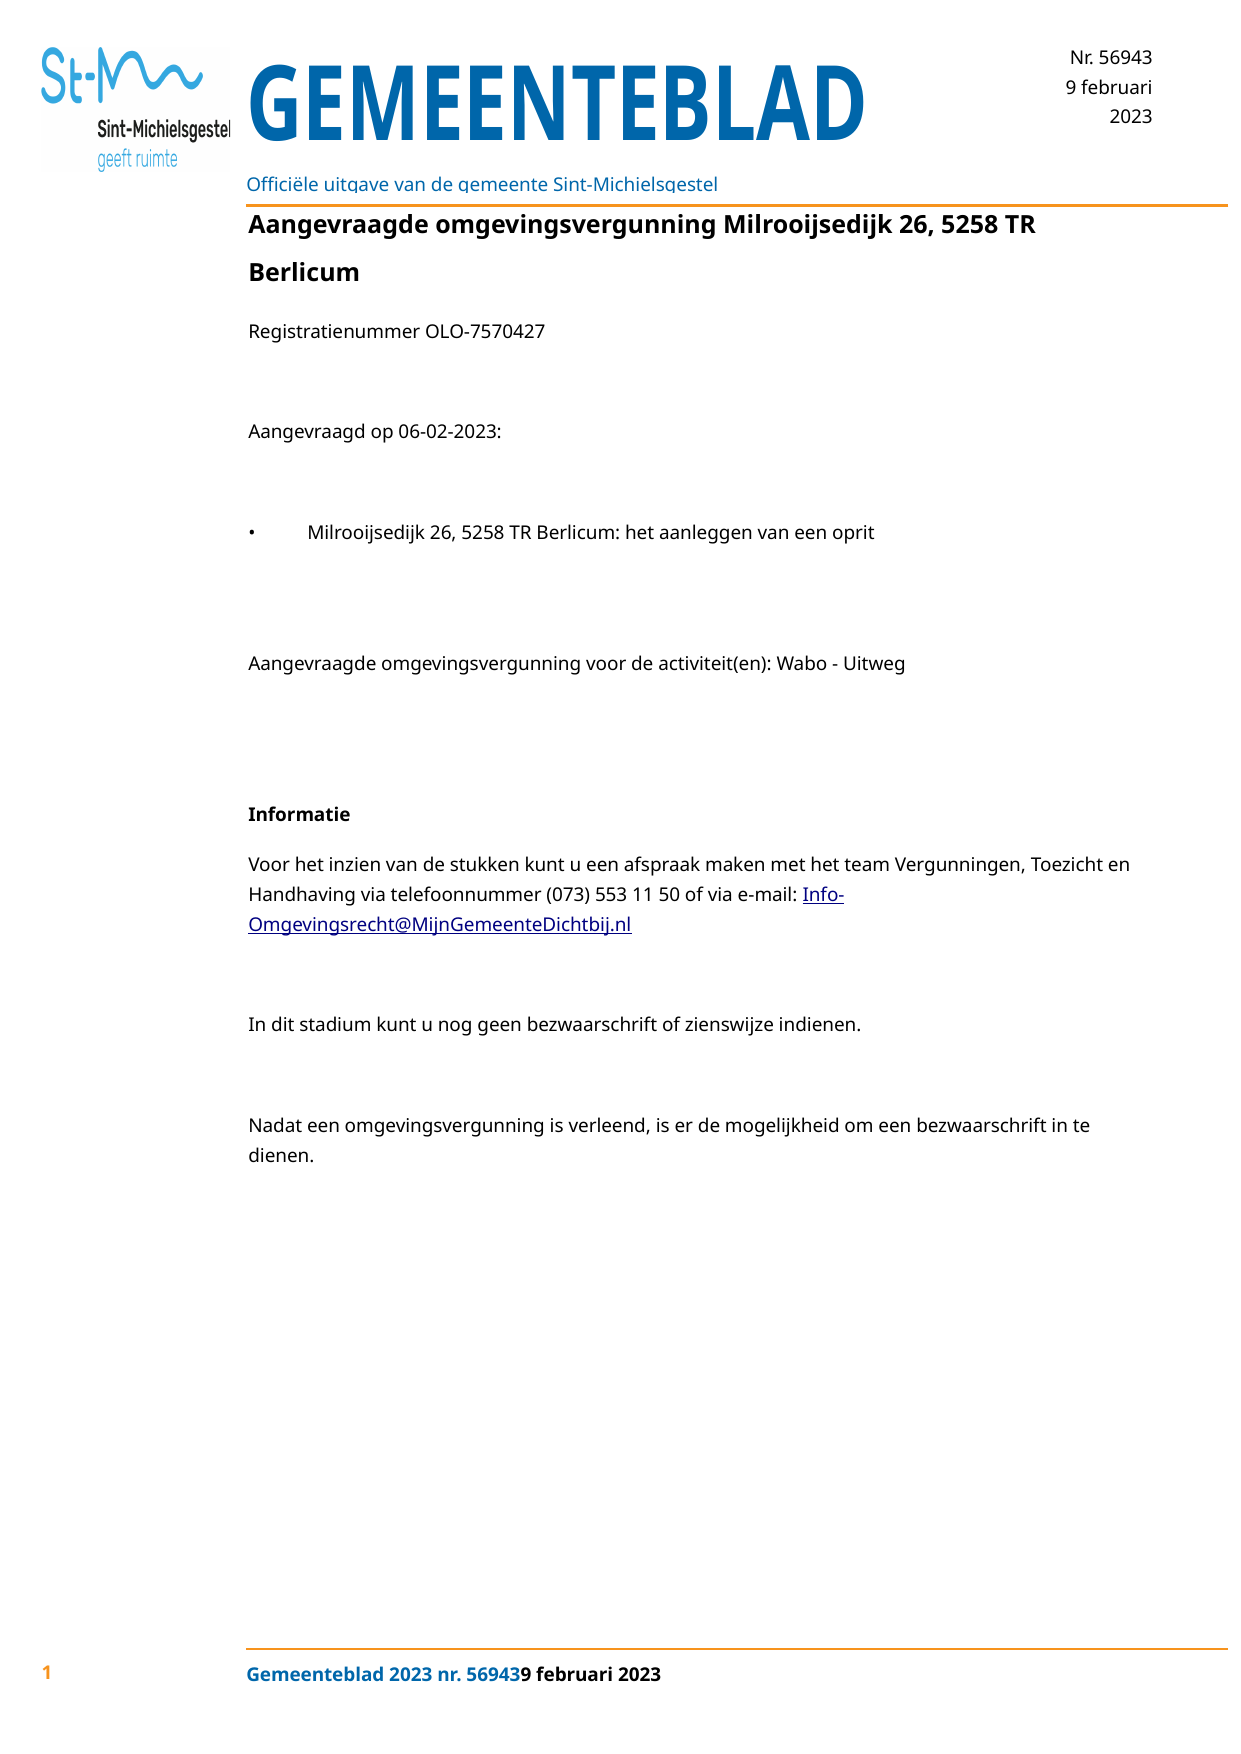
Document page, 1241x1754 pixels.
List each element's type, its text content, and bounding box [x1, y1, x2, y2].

list Milrooijsedijk 26, 5258 TR Berlicum: het aanleggen van een oprit [248, 519, 1152, 545]
text Aangevraagd op 06-02-2023: [248, 419, 1152, 444]
text Aangevraagde omgevingsvergunning Milrooijsedijk 26, 5258 TR Berlicum [248, 207, 1152, 288]
text In dit stadium kunt u nog geen bezwaarschrift of zienswijze indienen. [248, 1012, 1152, 1037]
text Registratienummer OLO-7570427 [248, 318, 1152, 344]
text Aangevraagde omgevingsvergunning voor de activiteit(en): Wabo - Uitweg [248, 650, 1152, 676]
text Voor het inzien van de stukken kunt u een afspraak maken met het team Vergunningen, Toezicht en Handhaving via telefoonnummer (073) 553 11 50 of via e-mail: Info-Omgevingsrecht@MijnGemeenteDichtbij.nl [248, 852, 1152, 937]
text Nadat een omgevingsvergunning is verleend, is er de mogelijkheid om een bezwaarschrift in te dienen. [248, 1112, 1152, 1168]
picture [41, 47, 231, 172]
text Informatie [248, 801, 1152, 827]
